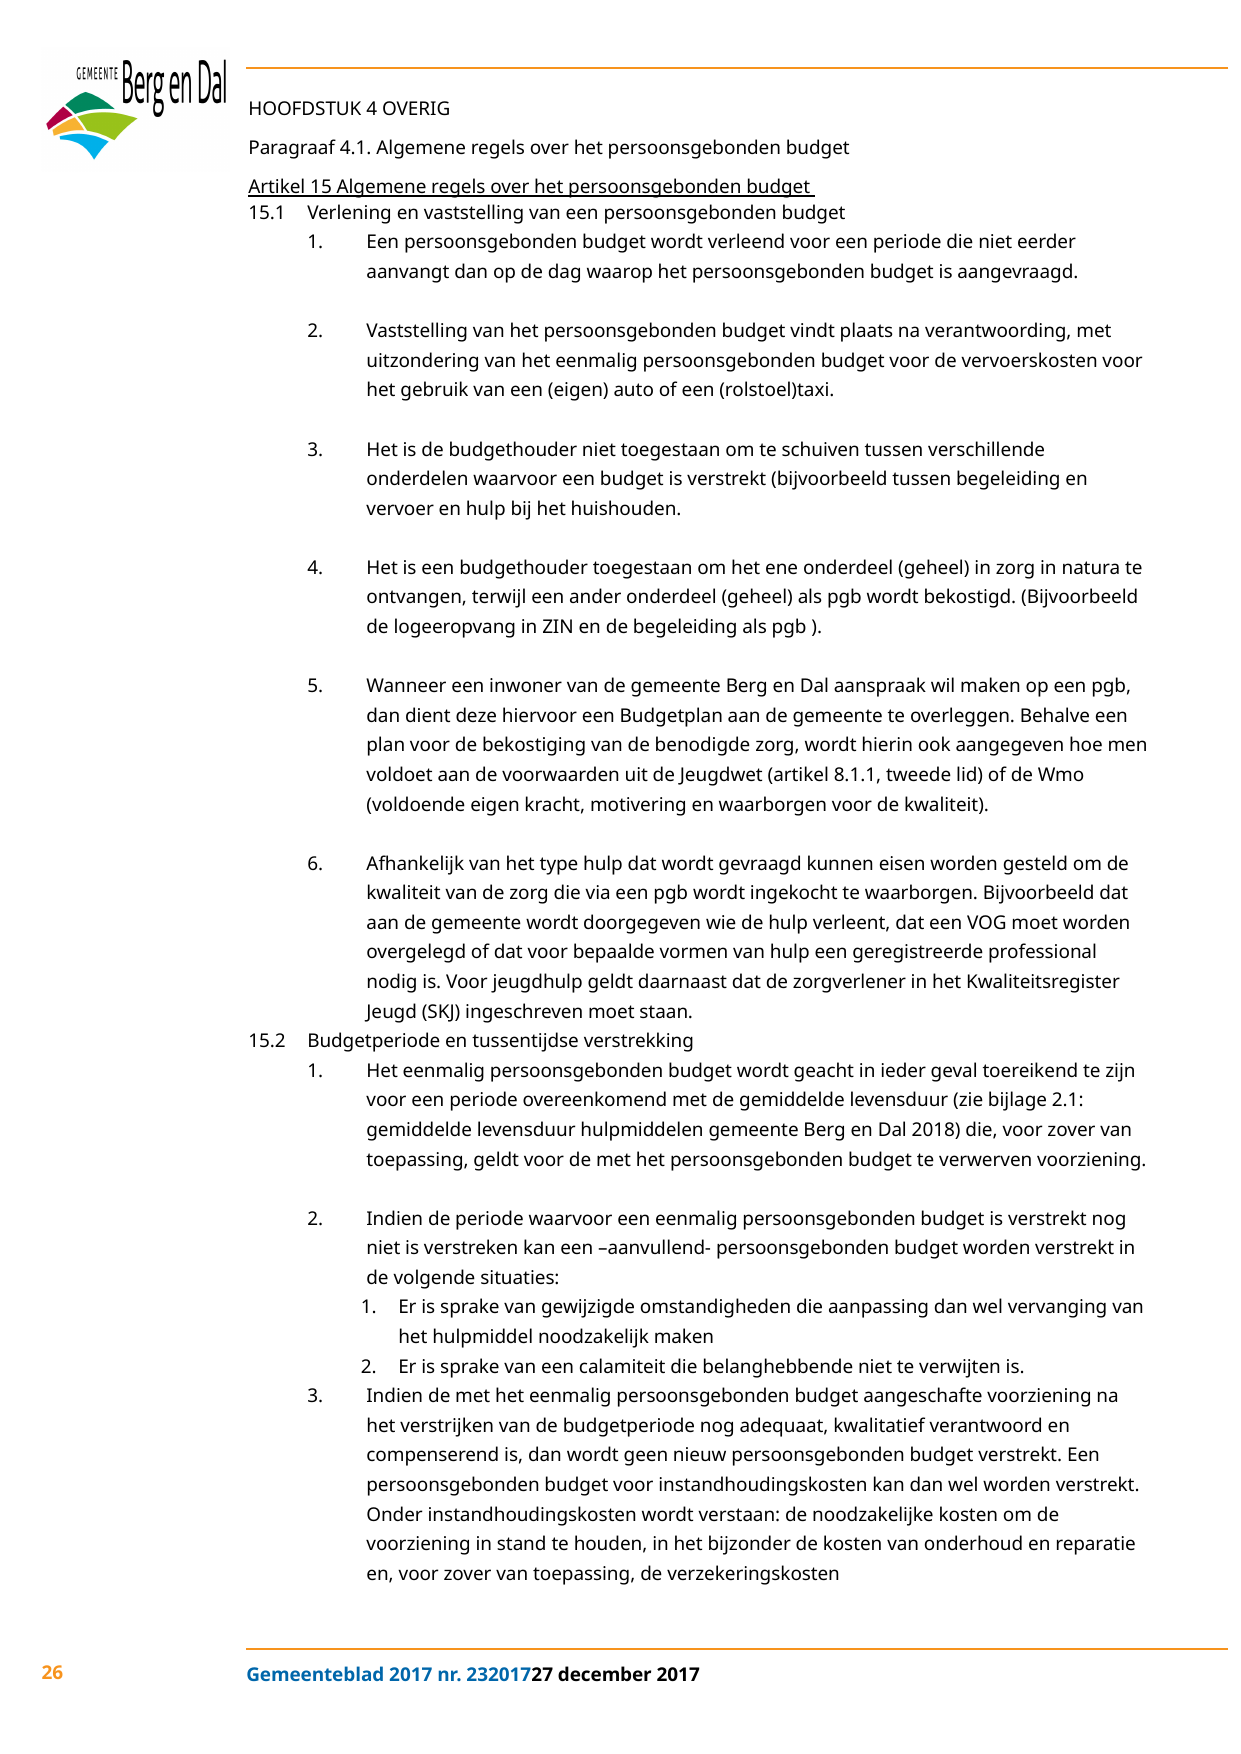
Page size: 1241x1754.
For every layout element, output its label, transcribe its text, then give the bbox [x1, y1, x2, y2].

list Er is sprake van een calamiteit die belanghebbende niet te verwijten is. [361, 1353, 1152, 1378]
list Er is sprake van gewijzigde omstandigheden die aanpassing dan wel vervanging van het hulpmiddel noodzakelijk maken [361, 1294, 1152, 1349]
text Paragraaf 4.1. Algemene regels over het persoonsgebonden budget [248, 134, 1152, 160]
list Vaststelling van het persoonsgebonden budget vindt plaats na verantwoording, met uitzondering van het eenmalig persoonsgebonden budget voor de vervoerskosten voor het gebruik van een (eigen) auto of een (rolstoel)taxi. [307, 317, 1152, 402]
picture [41, 47, 231, 172]
text HOOFDSTUK 4 OVERIG [248, 95, 1152, 121]
list Afhankelijk van het type hulp dat wordt gevraagd kunnen eisen worden gesteld om de kwaliteit van de zorg die via een pgb wordt ingekocht te waarborgen. Bijvoorbeeld dat aan de gemeente wordt doorgegeven wie de hulp verleent, dat een VOG moet worden overgelegd of dat voor bepaalde vormen van hulp een geregistreerde professional nodig is. Voor jeugdhulp geldt daarnaast dat de zorgverlener in het Kwaliteitsregister Jeugd (SKJ) ingeschreven moet staan. [307, 850, 1152, 1023]
text Artikel 15 Algemene regels over het persoonsgebonden budget [248, 173, 1152, 199]
list Het is de budgethouder niet toegestaan om te schuiven tussen verschillende onderdelen waarvoor een budget is verstrekt (bijvoorbeeld tussen begeleiding en vervoer en hulp bij het huishouden. [307, 436, 1152, 521]
list Indien de met het eenmalig persoonsgebonden budget aangeschafte voorziening na het verstrijken van de budgetperiode nog adequaat, kwalitatief verantwoord en compenserend is, dan wordt geen nieuw persoonsgebonden budget verstrekt. Een persoonsgebonden budget voor instandhoudingskosten kan dan wel worden verstrekt. Onder instandhoudingskosten wordt verstaan: de noodzakelijke kosten om de voorziening in stand te houden, in het bijzonder de kosten van onderhoud en reparatie en, voor zover van toepassing, de verzekeringskosten [307, 1382, 1152, 1586]
list Het eenmalig persoonsgebonden budget wordt geacht in ieder geval toereikend te zijn voor een periode overeenkomend met de gemiddelde levensduur (zie bijlage 2.1: gemiddelde levensduur hulpmiddelen gemeente Berg en Dal 2018) die, voor zover van toepassing, geldt voor de met het persoonsgebonden budget te verwerven voorziening. [307, 1057, 1152, 1171]
list Budgetperiode en tussentijdse verstrekking [248, 1027, 1152, 1053]
list Het is een budgethouder toegestaan om het ene onderdeel (geheel) in zorg in natura te ontvangen, terwijl een ander onderdeel (geheel) als pgb wordt bekostigd. (Bijvoorbeeld de logeeropvang in ZIN en de begeleiding als pgb ). [307, 554, 1152, 639]
list Indien de periode waarvoor een eenmalig persoonsgebonden budget is verstrekt nog niet is verstreken kan een –aanvullend- persoonsgebonden budget worden verstrekt in de volgende situaties: [307, 1205, 1152, 1290]
list Een persoonsgebonden budget wordt verleend voor een periode die niet eerder aanvangt dan op de dag waarop het persoonsgebonden budget is aangevraagd. [307, 229, 1152, 284]
list Verlening en vaststelling van een persoonsgebonden budget [248, 199, 1152, 225]
list Wanneer een inwoner van de gemeente Berg en Dal aanspraak wil maken op een pgb, dan dient deze hiervoor een Budgetplan aan de gemeente te overleggen. Behalve een plan voor de bekostiging van de benodigde zorg, wordt hierin ook aangegeven hoe men voldoet aan de voorwaarden uit de Jeugdwet (artikel 8.1.1, tweede lid) of de Wmo (voldoende eigen kracht, motivering en waarborgen voor de kwaliteit). [307, 672, 1152, 816]
